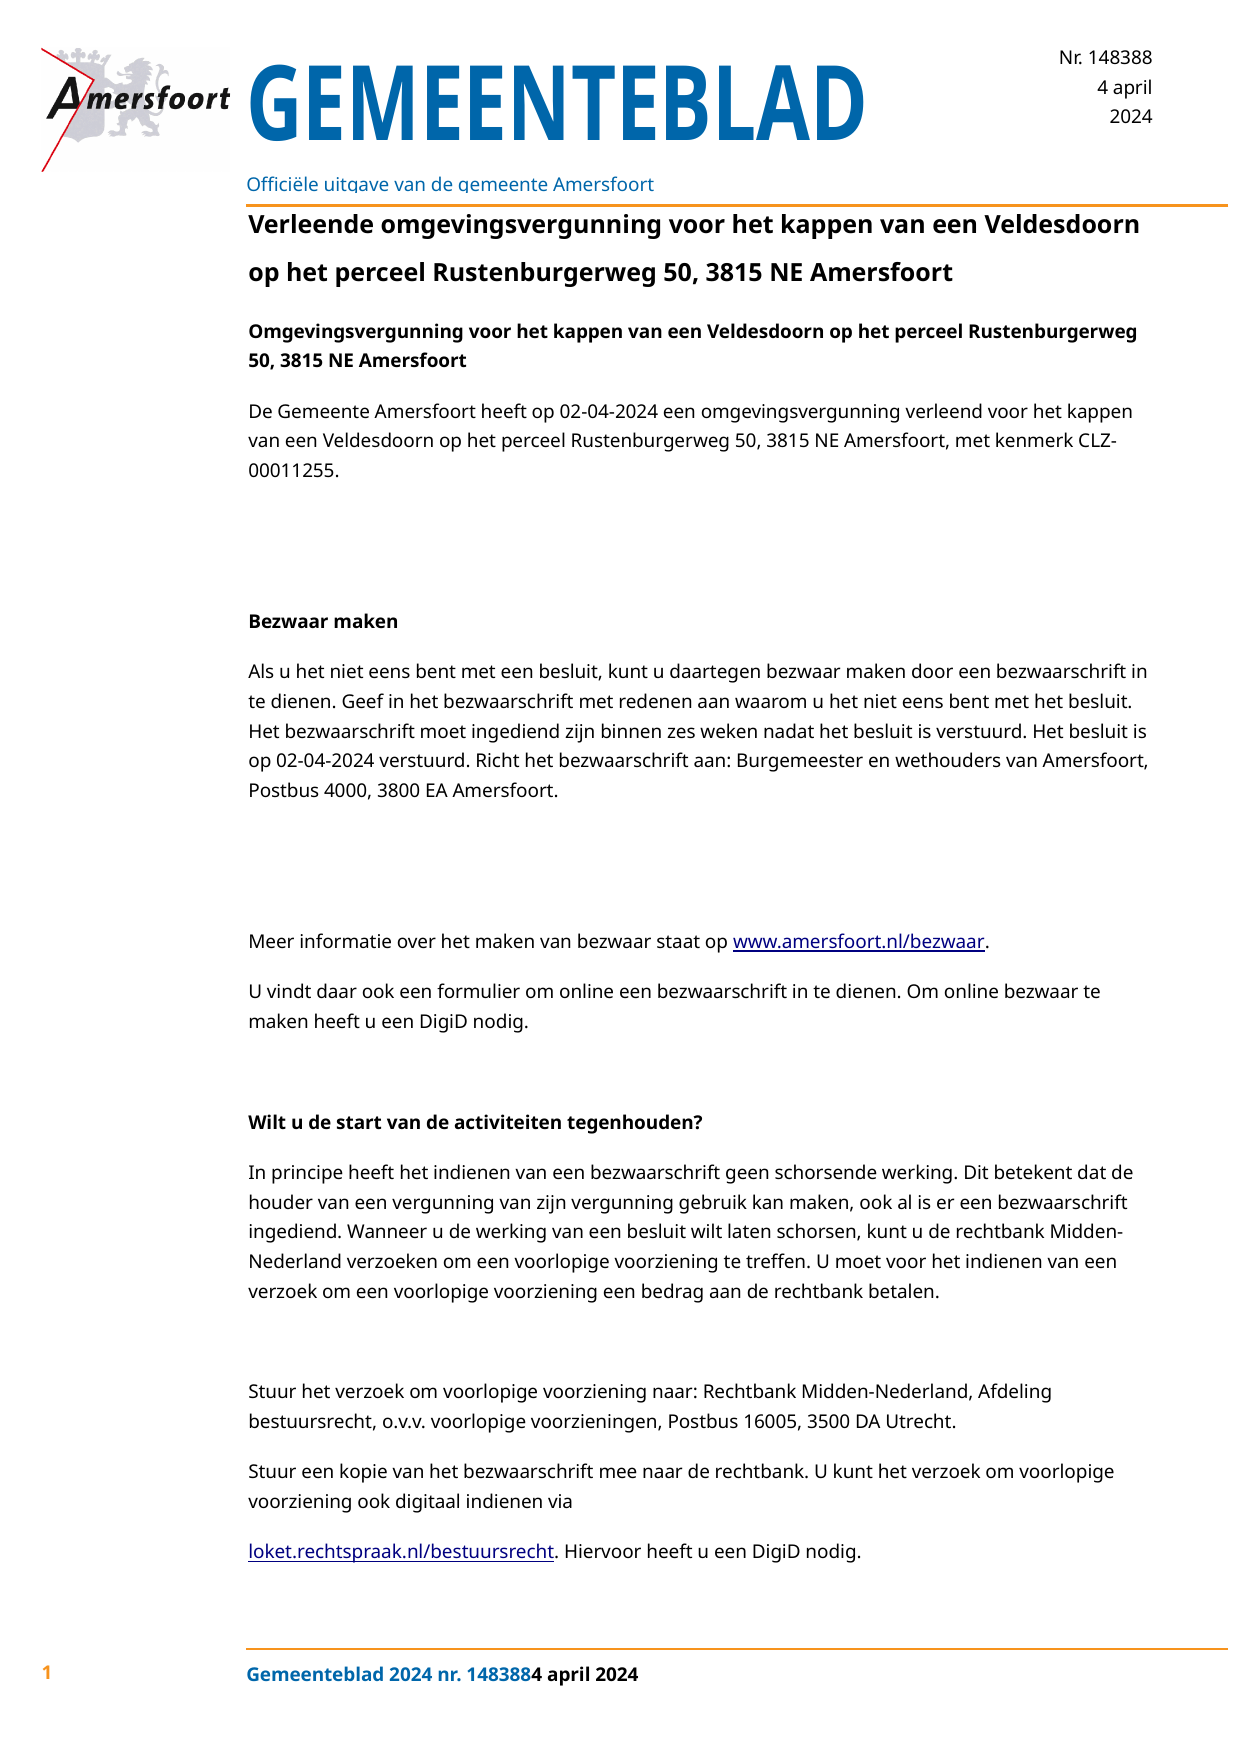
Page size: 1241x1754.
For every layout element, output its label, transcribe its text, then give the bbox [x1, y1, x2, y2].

text Bezwaar maken [248, 608, 1152, 634]
text Stuur een kopie van het bezwaarschrift mee naar de rechtbank. U kunt het verzoek om voorlopige voorziening ook digitaal indienen via [248, 1459, 1152, 1514]
text Als u het niet eens bent met een besluit, kunt u daartegen bezwaar maken door een bezwaarschrift in te dienen. Geef in het bezwaarschrift met redenen aan waarom u het niet eens bent met het besluit. Het bezwaarschrift moet ingediend zijn binnen zes weken nadat het besluit is verstuurd. Het besluit is op 02-04-2024 verstuurd. Richt het bezwaarschrift aan: Burgemeester en wethouders van Amersfoort, Postbus 4000, 3800 EA Amersfoort. [248, 659, 1152, 803]
text U vindt daar ook een formulier om online een bezwaarschrift in te dienen. Om online bezwaar te maken heeft u een DigiD nodig. [248, 979, 1152, 1034]
picture [41, 47, 231, 172]
text Omgevingsvergunning voor het kappen van een Veldesdoorn op het perceel Rustenburgerweg 50, 3815 NE Amersfoort [248, 318, 1152, 373]
text Verleende omgevingsvergunning voor het kappen van een Veldesdoorn op het perceel Rustenburgerweg 50, 3815 NE Amersfoort [248, 207, 1152, 288]
text De Gemeente Amersfoort heeft op 02-04-2024 een omgevingsvergunning verleend voor het kappen van een Veldesdoorn op het perceel Rustenburgerweg 50, 3815 NE Amersfoort, met kenmerk CLZ-00011255. [248, 398, 1152, 483]
text Wilt u de start van de activiteiten tegenhouden? [248, 1109, 1152, 1135]
text loket.rechtspraak.nl/bestuursrecht. Hiervoor heeft u een DigiD nodig. [248, 1539, 1152, 1564]
text Stuur het verzoek om voorlopige voorziening naar: Rechtbank Midden-Nederland, Afdeling bestuursrecht, o.v.v. voorlopige voorzieningen, Postbus 16005, 3500 DA Utrecht. [248, 1379, 1152, 1434]
text In principe heeft het indienen van een bezwaarschrift geen schorsende werking. Dit betekent dat de houder van een vergunning van zijn vergunning gebruik kan maken, ook al is er een bezwaarschrift ingediend. Wanneer u de werking van een besluit wilt laten schorsen, kunt u de rechtbank Midden-Nederland verzoeken om een voorlopige voorziening te treffen. U moet voor het indienen van een verzoek om een voorlopige voorziening een bedrag aan de rechtbank betalen. [248, 1159, 1152, 1304]
text Meer informatie over het maken van bezwaar staat op www.amersfoort.nl/bezwaar. [248, 928, 1152, 954]
